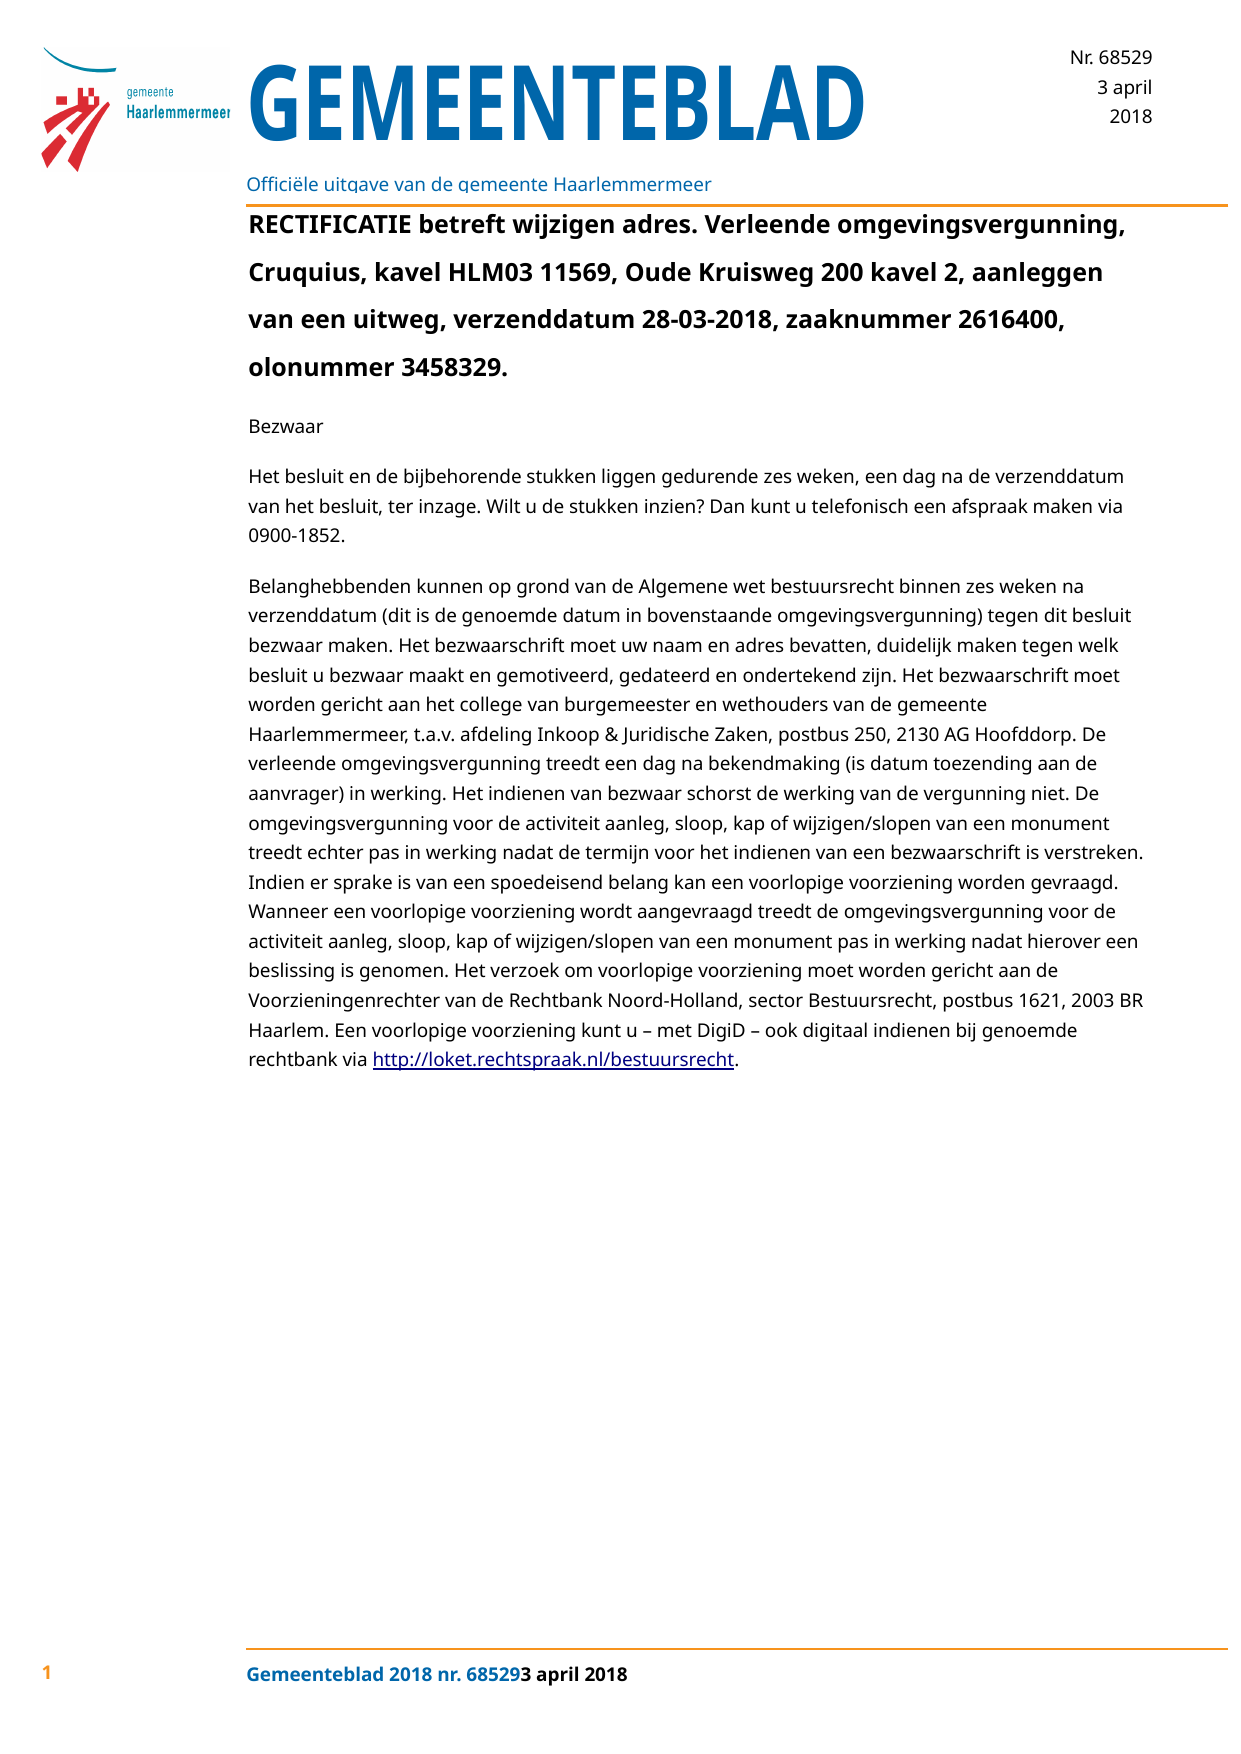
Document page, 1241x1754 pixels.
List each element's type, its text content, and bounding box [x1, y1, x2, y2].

text RECTIFICATIE betreft wijzigen adres. Verleende omgevingsvergunning, Cruquius, kavel HLM03 11569, Oude Kruisweg 200 kavel 2, aanleggen van een uitweg, verzenddatum 28-03-2018, zaaknummer 2616400, olonummer 3458329. [248, 207, 1152, 384]
text Het besluit en de bijbehorende stukken liggen gedurende zes weken, een dag na de verzenddatum van het besluit, ter inzage. Wilt u de stukken inzien? Dan kunt u telefonisch een afspraak maken via 0900-1852. [248, 463, 1152, 548]
text Bezwaar [248, 413, 1152, 439]
picture [41, 47, 231, 172]
text Belanghebbenden kunnen op grond van de Algemene wet bestuursrecht binnen zes weken na verzenddatum (dit is de genoemde datum in bovenstaande omgevingsvergunning) tegen dit besluit bezwaar maken. Het bezwaarschrift moet uw naam en adres bevatten, duidelijk maken tegen welk besluit u bezwaar maakt en gemotiveerd, gedateerd en ondertekend zijn. Het bezwaarschrift moet worden gericht aan het college van burgemeester en wethouders van de gemeente Haarlemmermeer, t.a.v. afdeling Inkoop & Juridische Zaken, postbus 250, 2130 AG Hoofddorp. De verleende omgevingsvergunning treedt een dag na bekendmaking (is datum toezending aan de aanvrager) in werking. Het indienen van bezwaar schorst de werking van de vergunning niet. De omgevingsvergunning voor de activiteit aanleg, sloop, kap of wijzigen/slopen van een monument treedt echter pas in werking nadat de termijn voor het indienen van een bezwaarschrift is verstreken. Indien er sprake is van een spoedeisend belang kan een voorlopige voorziening worden gevraagd. Wanneer een voorlopige voorziening wordt aangevraagd treedt de omgevingsvergunning voor de activiteit aanleg, sloop, kap of wijzigen/slopen van een monument pas in werking nadat hierover een beslissing is genomen. Het verzoek om voorlopige voorziening moet worden gericht aan de Voorzieningenrechter van de Rechtbank Noord-Holland, sector Bestuursrecht, postbus 1621, 2003 BR Haarlem. Een voorlopige voorziening kunt u – met DigiD – ook digitaal indienen bij genoemde rechtbank via http://loket.rechtspraak.nl/bestuursrecht. [248, 573, 1152, 1072]
